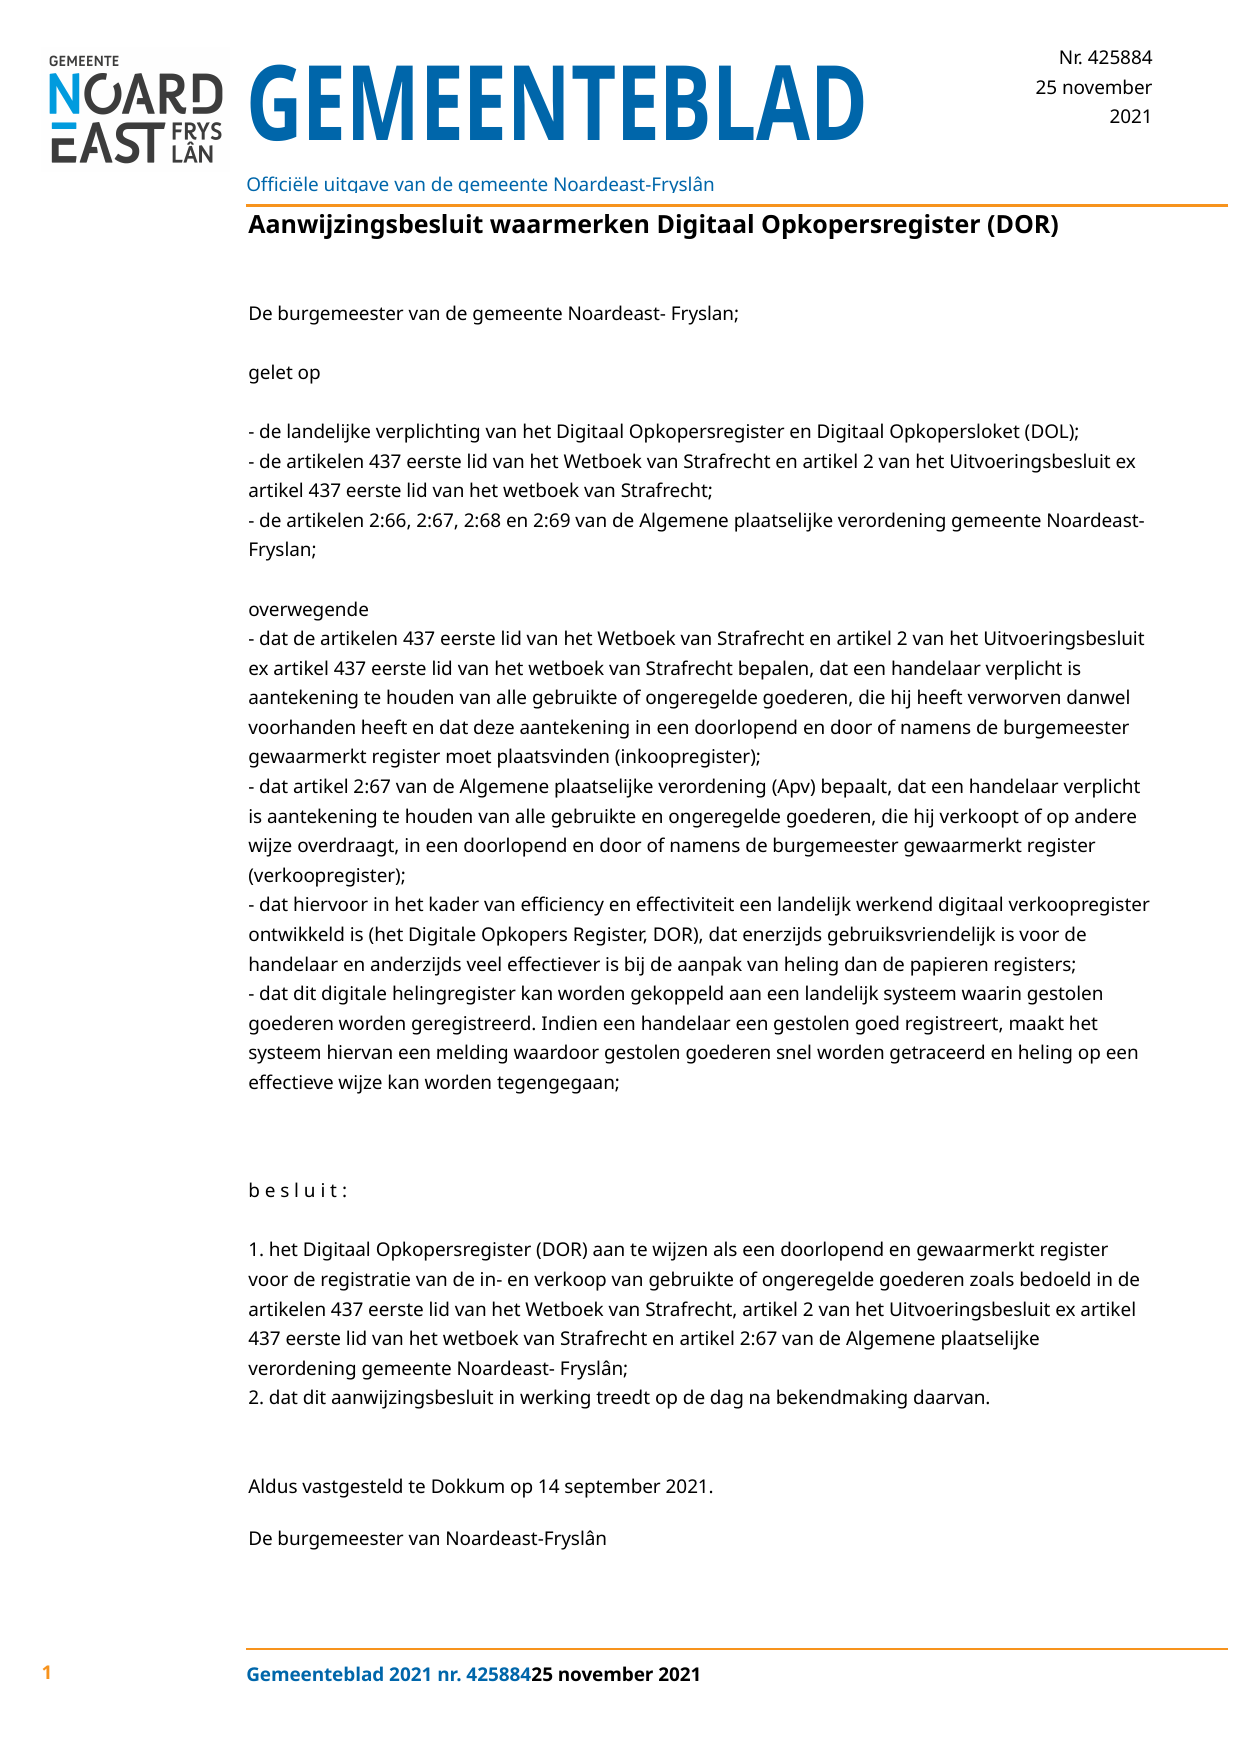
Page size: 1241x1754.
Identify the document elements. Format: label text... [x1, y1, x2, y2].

text 2. dat dit aanwijzingsbesluit in werking treedt op de dag na bekendmaking daarvan. [248, 1384, 1152, 1410]
text - de artikelen 2:66, 2:67, 2:68 en 2:69 van de Algemene plaatselijke verordening gemeente Noardeast- Fryslan; [248, 507, 1152, 562]
text b e s l u i t : [248, 1177, 1152, 1203]
text Aldus vastgesteld te Dokkum op 14 september 2021. [248, 1473, 1152, 1499]
text - de artikelen 437 eerste lid van het Wetboek van Strafrecht en artikel 2 van het Uitvoeringsbesluit ex artikel 437 eerste lid van het wetboek van Strafrecht; [248, 448, 1152, 503]
picture [41, 47, 231, 172]
text Aanwijzingsbesluit waarmerken Digitaal Opkopersregister (DOR) [248, 207, 1152, 241]
text - dat artikel 2:67 van de Algemene plaatselijke verordening (Apv) bepaalt, dat een handelaar verplicht is aantekening te houden van alle gebruikte en ongeregelde goederen, die hij verkoopt of op andere wijze overdraagt, in een doorlopend en door of namens de burgemeester gewaarmerkt register (verkoopregister); [248, 773, 1152, 888]
text - dat dit digitale helingregister kan worden gekoppeld aan een landelijk systeem waarin gestolen goederen worden geregistreerd. Indien een handelaar een gestolen goed registreert, maakt het systeem hiervan een melding waardoor gestolen goederen snel worden getraceerd en heling op een effectieve wijze kan worden tegengegaan; [248, 980, 1152, 1095]
text - dat hiervoor in het kader van efficiency en effectiviteit een landelijk werkend digitaal verkoopregister ontwikkeld is (het Digitale Opkopers Register, DOR), dat enerzijds gebruiksvriendelijk is voor de handelaar en anderzijds veel effectiever is bij de aanpak van heling dan de papieren registers; [248, 892, 1152, 976]
text De burgemeester van de gemeente Noardeast- Fryslan; [248, 300, 1152, 326]
text 1. het Digitaal Opkopersregister (DOR) aan te wijzen als een doorlopend en gewaarmerkt register voor de registratie van de in- en verkoop van gebruikte of ongeregelde goederen zoals bedoeld in de artikelen 437 eerste lid van het Wetboek van Strafrecht, artikel 2 van het Uitvoeringsbesluit ex artikel 437 eerste lid van het wetboek van Strafrecht en artikel 2:67 van de Algemene plaatselijke verordening gemeente Noardeast- Fryslân; [248, 1237, 1152, 1381]
text - de landelijke verplichting van het Digitaal Opkopersregister en Digitaal Opkopersloket (DOL); [248, 418, 1152, 444]
text overwegende [248, 596, 1152, 621]
text gelet op [248, 359, 1152, 385]
text - dat de artikelen 437 eerste lid van het Wetboek van Strafrecht en artikel 2 van het Uitvoeringsbesluit ex artikel 437 eerste lid van het wetboek van Strafrecht bepalen, dat een handelaar verplicht is aantekening te houden van alle gebruikte of ongeregelde goederen, die hij heeft verworven danwel voorhanden heeft en dat deze aantekening in een doorlopend en door of namens de burgemeester gewaarmerkt register moet plaatsvinden (inkoopregister); [248, 625, 1152, 769]
text De burgemeester van Noardeast-Fryslân [248, 1525, 1152, 1551]
